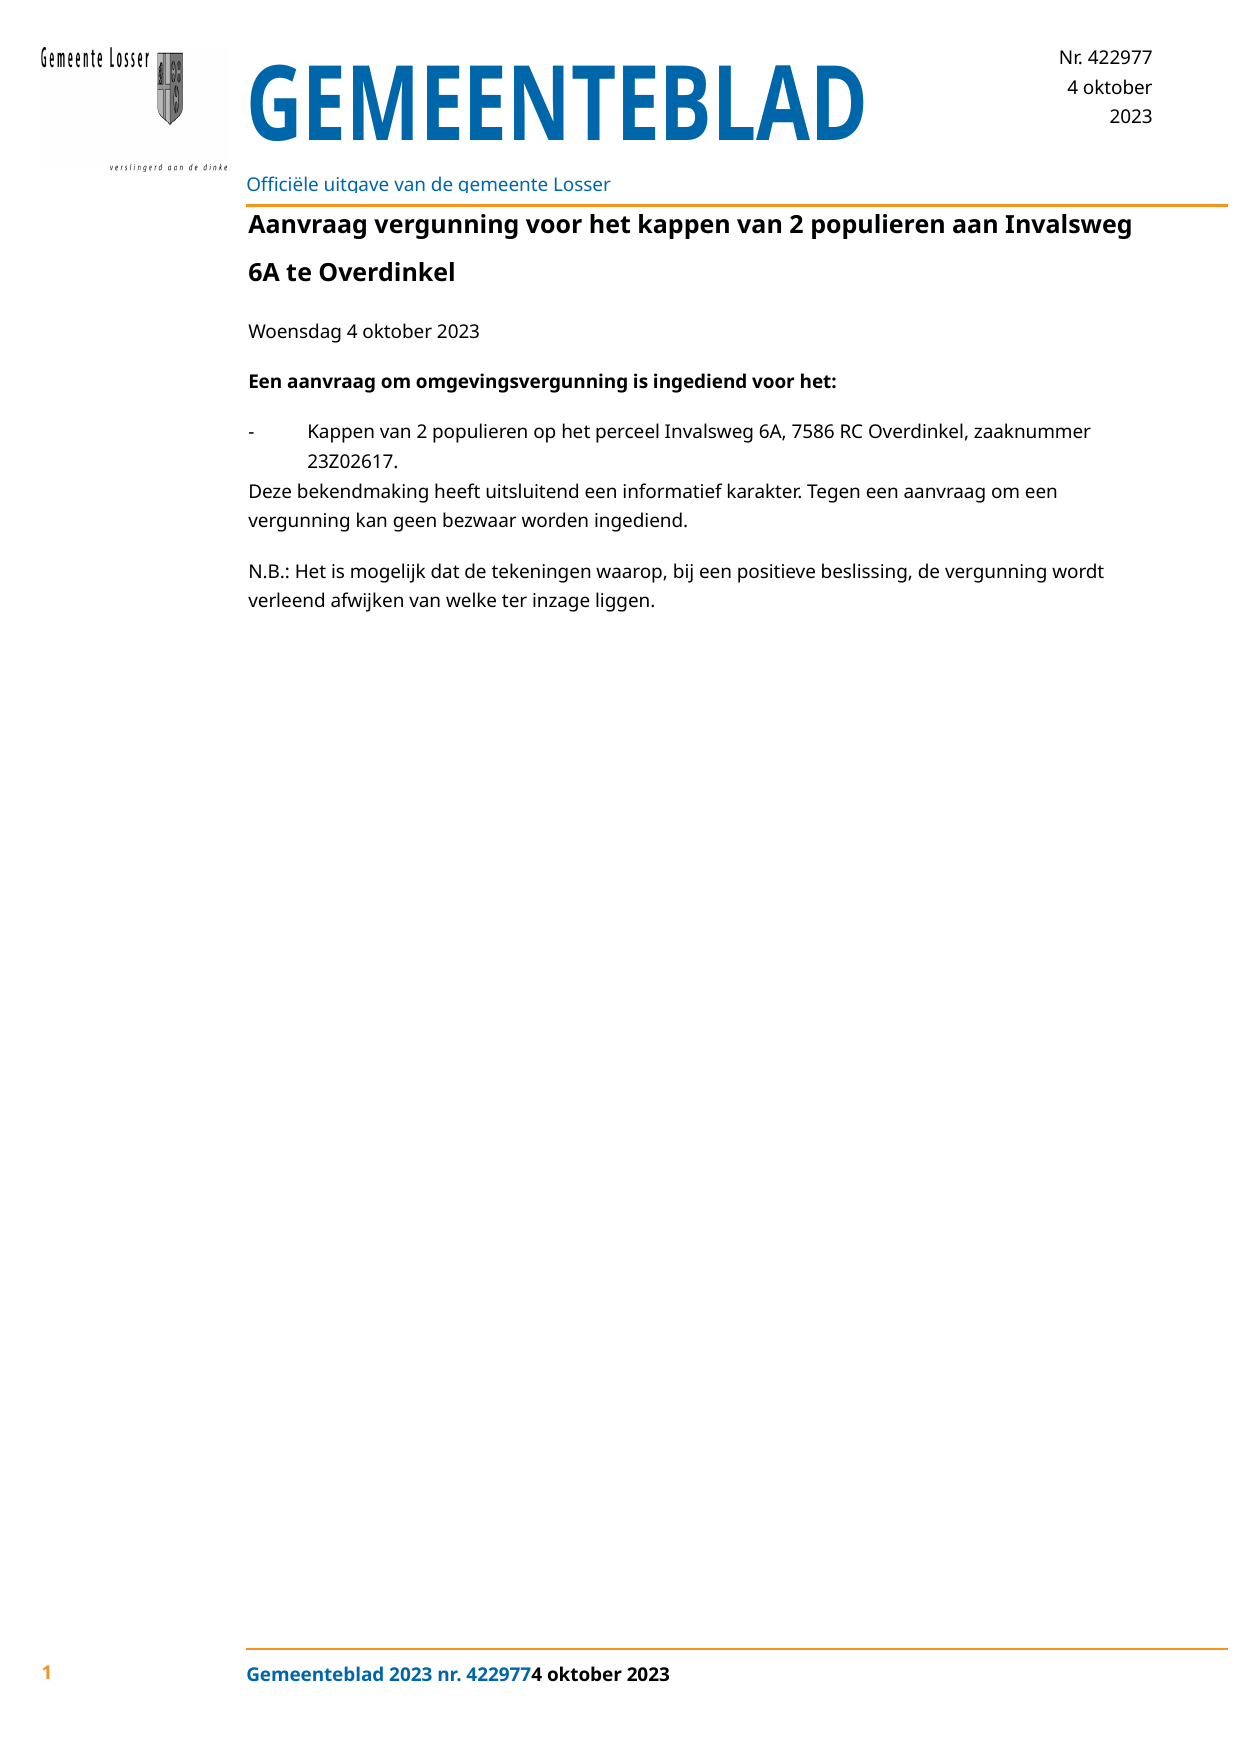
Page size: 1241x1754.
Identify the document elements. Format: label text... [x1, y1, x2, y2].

text N.B.: Het is mogelijk dat de tekeningen waarop, bij een positieve beslissing, de vergunning wordt verleend afwijken van welke ter inzage liggen. [248, 558, 1152, 613]
text Aanvraag vergunning voor het kappen van 2 populieren aan Invalsweg 6A te Overdinkel [248, 207, 1152, 288]
text Deze bekendmaking heeft uitsluitend een informatief karakter. Tegen een aanvraag om een vergunning kan geen bezwaar worden ingediend. [248, 478, 1152, 533]
text Woensdag 4 oktober 2023 [248, 318, 1152, 344]
text Een aanvraag om omgevingsvergunning is ingediend voor het: [248, 368, 1152, 394]
list Kappen van 2 populieren op het perceel Invalsweg 6A, 7586 RC Overdinkel, zaaknummer 23Z02617. [248, 419, 1152, 474]
picture [41, 47, 231, 172]
